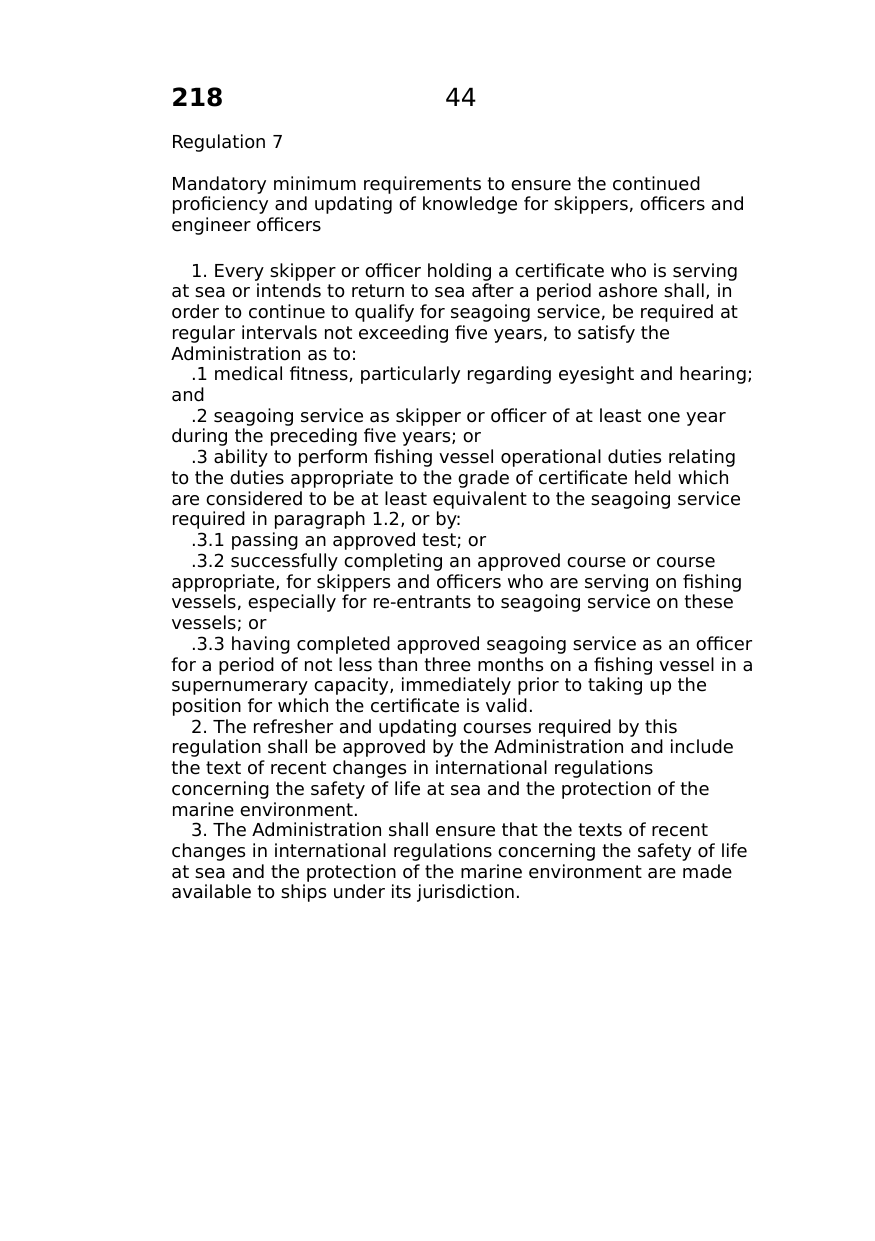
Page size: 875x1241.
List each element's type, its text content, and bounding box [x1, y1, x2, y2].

text 1. Every skipper or officer holding a certificate who is serving at sea or intends to return to sea after a period ashore shall, in order to continue to qualify for seagoing service, be required at regular intervals not exceeding five years, to satisfy the Administration as to: [171, 261, 756, 364]
text 3. The Administration shall ensure that the texts of recent changes in international regulations concerning the safety of life at sea and the protection of the marine environment are made available to ships under its jurisdiction. [171, 820, 756, 903]
text .2 seagoing service as skipper or officer of at least one year during the preceding five years; or [171, 406, 756, 447]
text .1 medical fitness, particularly regarding eyesight and hearing; and [171, 364, 756, 406]
text 2. The refresher and updating courses required by this regulation shall be approved by the Administration and include the text of recent changes in international regulations concerning the safety of life at sea and the protection of the marine environment. [171, 717, 756, 820]
text .3.1 passing an approved test; or [171, 530, 756, 551]
text .3.2 successfully completing an approved course or course appropriate, for skippers and officers who are serving on fishing vessels, especially for re-entrants to seagoing service on these vessels; or [171, 551, 756, 634]
text .3.3 having completed approved seagoing service as an officer for a period of not less than three months on a fishing vessel in a supernumerary capacity, immediately prior to taking up the position for which the certificate is valid. [171, 634, 756, 717]
subtitle Regulation 7 Mandatory minimum requirements to ensure the continued proficiency and updating of knowledge for skippers, officers and engineer officers [171, 132, 756, 236]
text .3 ability to perform fishing vessel operational duties relating to the duties appropriate to the grade of certificate held which are considered to be at least equivalent to the seagoing service required in paragraph 1.2, or by: [171, 447, 756, 530]
